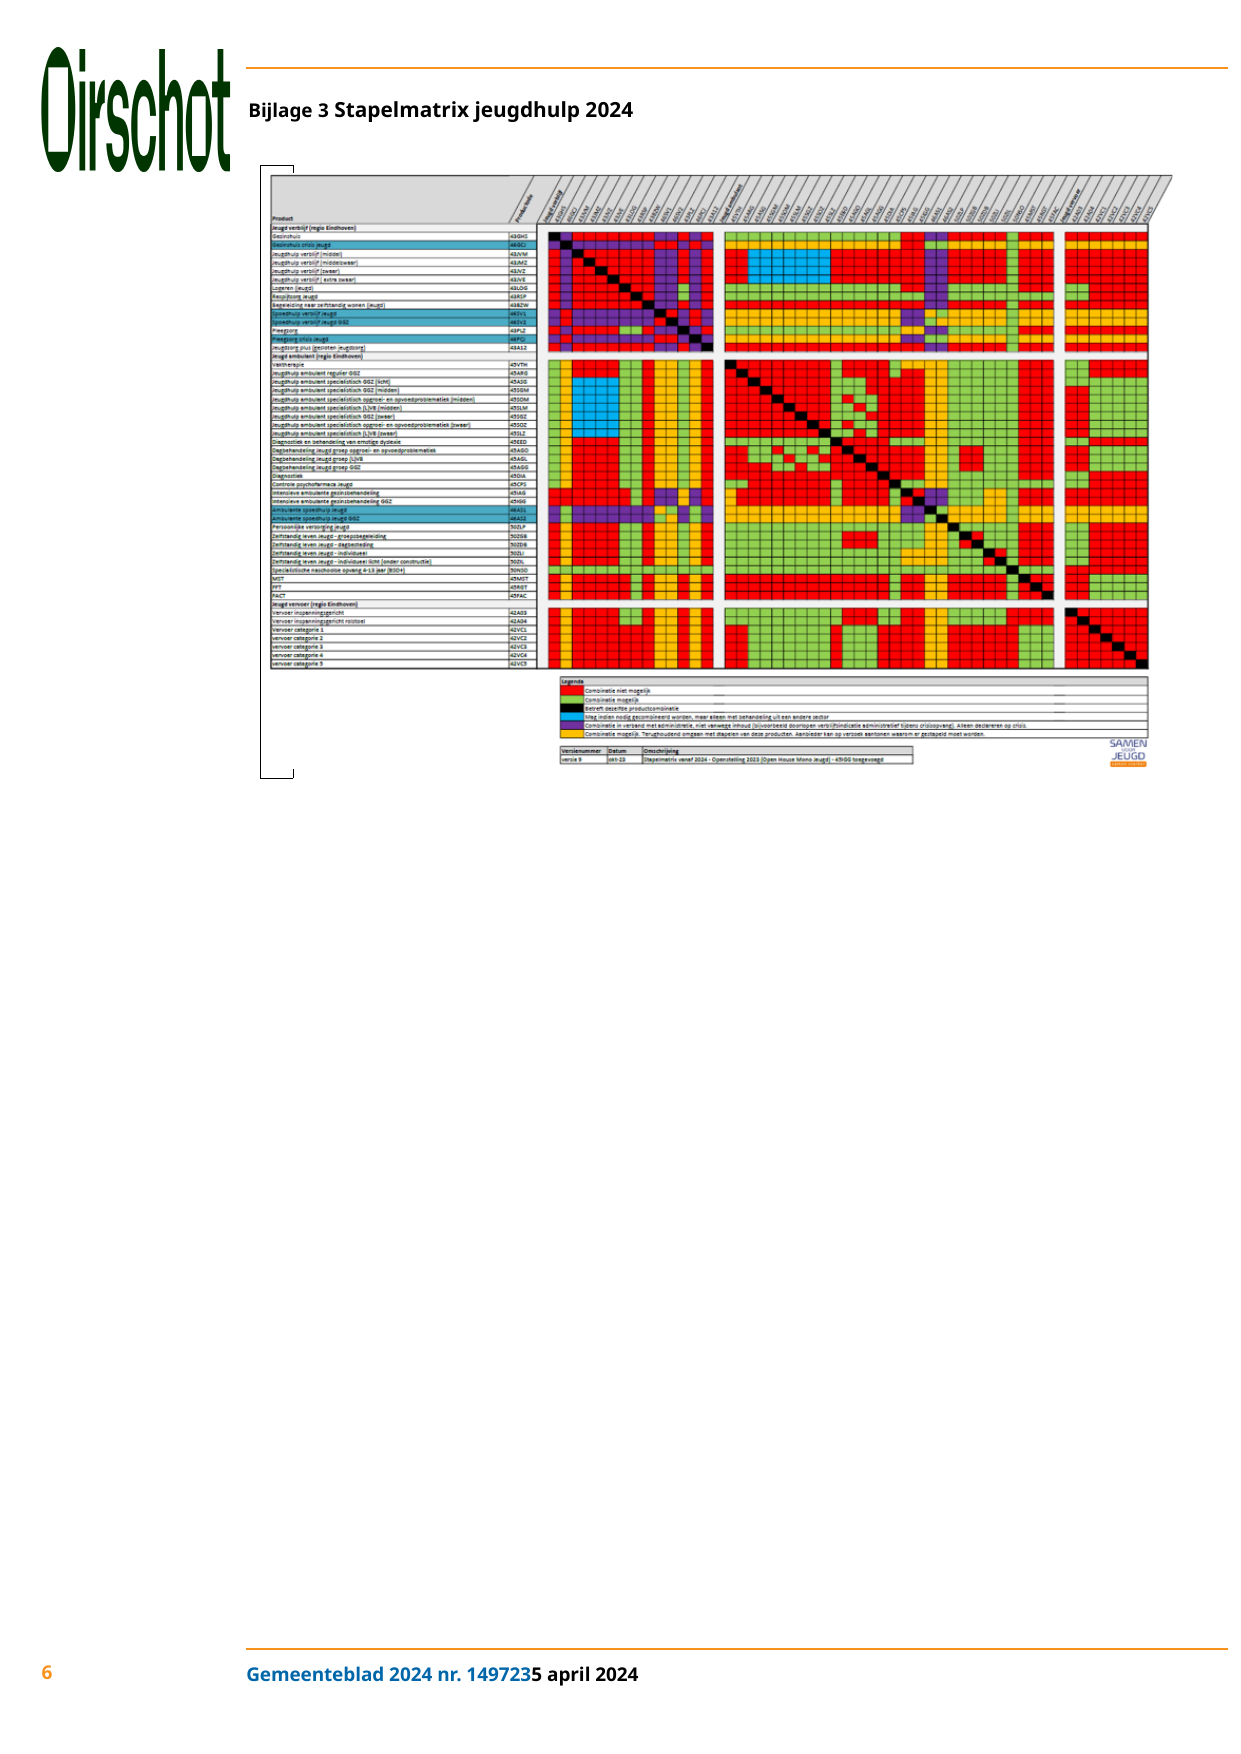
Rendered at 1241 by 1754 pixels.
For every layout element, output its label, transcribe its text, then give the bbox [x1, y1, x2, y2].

picture [268, 173, 1173, 769]
picture [41, 47, 231, 172]
text Bijlage 3 Stapelmatrix jeugdhulp 2024 [248, 95, 1152, 123]
